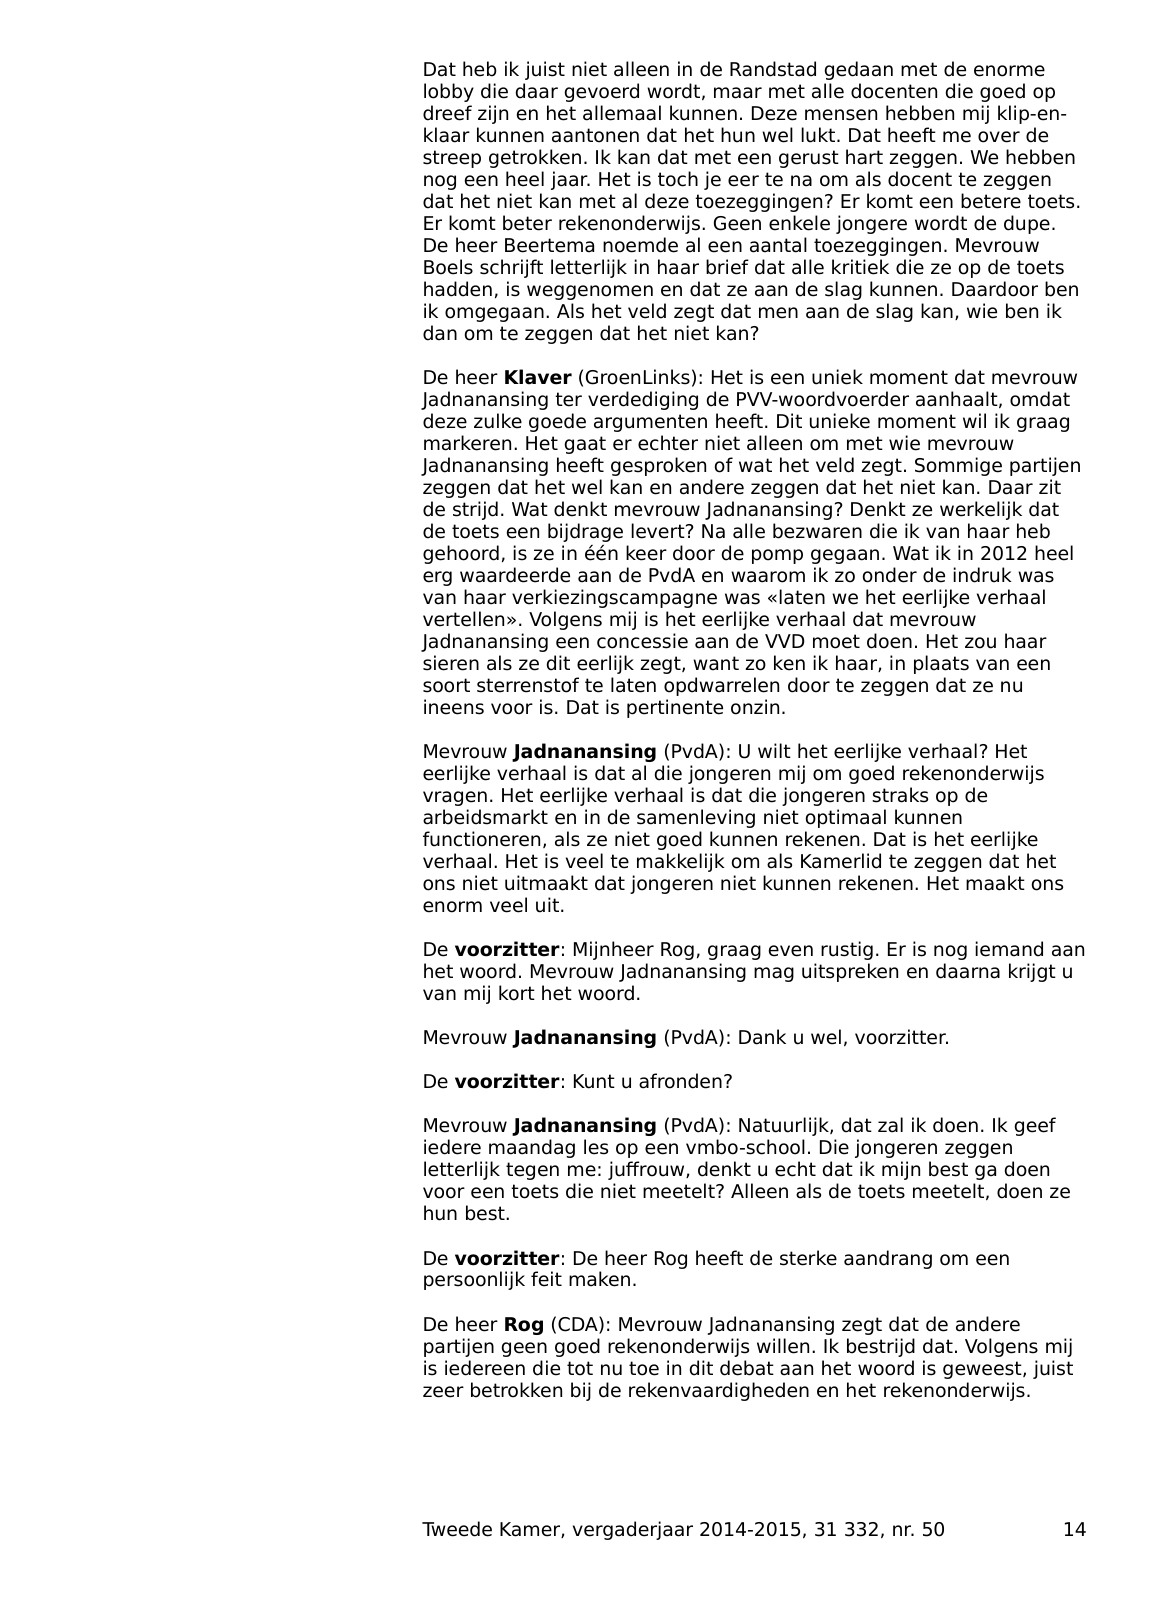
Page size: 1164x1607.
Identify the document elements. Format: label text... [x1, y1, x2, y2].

text De heer Klaver (GroenLinks): Het is een uniek moment dat mevrouw Jadnanansing ter verdediging de PVV-woordvoerder aanhaalt, omdat deze zulke goede argumenten heeft. Dit unieke moment wil ik graag markeren. Het gaat er echter niet alleen om met wie mevrouw Jadnanansing heeft gesproken of wat het veld zegt. Sommige partijen zeggen dat het wel kan en andere zeggen dat het niet kan. Daar zit de strijd. Wat denkt mevrouw Jadnanansing? Denkt ze werkelijk dat de toets een bijdrage levert? Na alle bezwaren die ik van haar heb gehoord, is ze in één keer door de pomp gegaan. Wat ik in 2012 heel erg waardeerde aan de PvdA en waarom ik zo onder de indruk was van haar verkiezingscampagne was «laten we het eerlijke verhaal vertellen». Volgens mij is het eerlijke verhaal dat mevrouw Jadnanansing een concessie aan de VVD moet doen. Het zou haar sieren als ze dit eerlijk zegt, want zo ken ik haar, in plaats van een soort sterrenstof te laten opdwarrelen door te zeggen dat ze nu ineens voor is. Dat is pertinente onzin. [422, 367, 1087, 719]
text De heer Rog (CDA): Mevrouw Jadnanansing zegt dat de andere partijen geen goed rekenonderwijs willen. Ik bestrijd dat. Volgens mij is iedereen die tot nu toe in dit debat aan het woord is geweest, juist zeer betrokken bij de rekenvaardigheden en het rekenonderwijs. [422, 1313, 1087, 1401]
text De voorzitter: Kunt u afronden? [422, 1071, 1087, 1093]
text Mevrouw Jadnanansing (PvdA): U wilt het eerlijke verhaal? Het eerlijke verhaal is dat al die jongeren mij om goed rekenonderwijs vragen. Het eerlijke verhaal is dat die jongeren straks op de arbeidsmarkt en in de samenleving niet optimaal kunnen functioneren, als ze niet goed kunnen rekenen. Dat is het eerlijke verhaal. Het is veel te makkelijk om als Kamerlid te zeggen dat het ons niet uitmaakt dat jongeren niet kunnen rekenen. Het maakt ons enorm veel uit. [422, 741, 1087, 917]
text Dat heb ik juist niet alleen in de Randstad gedaan met de enorme lobby die daar gevoerd wordt, maar met alle docenten die goed op dreef zijn en het allemaal kunnen. Deze mensen hebben mij klip-en-klaar kunnen aantonen dat het hun wel lukt. Dat heeft me over de streep getrokken. Ik kan dat met een gerust hart zeggen. We hebben nog een heel jaar. Het is toch je eer te na om als docent te zeggen dat het niet kan met al deze toezeggingen? Er komt een betere toets. Er komt beter rekenonderwijs. Geen enkele jongere wordt de dupe. De heer Beertema noemde al een aantal toezeggingen. Mevrouw Boels schrijft letterlijk in haar brief dat alle kritiek die ze op de toets hadden, is weggenomen en dat ze aan de slag kunnen. Daardoor ben ik omgegaan. Als het veld zegt dat men aan de slag kan, wie ben ik dan om te zeggen dat het niet kan? [422, 59, 1087, 345]
text Mevrouw Jadnanansing (PvdA): Dank u wel, voorzitter. [422, 1027, 1087, 1049]
text Mevrouw Jadnanansing (PvdA): Natuurlijk, dat zal ik doen. Ik geef iedere maandag les op een vmbo-school. Die jongeren zeggen letterlijk tegen me: juffrouw, denkt u echt dat ik mijn best ga doen voor een toets die niet meetelt? Alleen als de toets meetelt, doen ze hun best. [422, 1115, 1087, 1225]
text De voorzitter: De heer Rog heeft de sterke aandrang om een persoonlijk feit maken. [422, 1247, 1087, 1291]
text De voorzitter: Mijnheer Rog, graag even rustig. Er is nog iemand aan het woord. Mevrouw Jadnanansing mag uitspreken en daarna krijgt u van mij kort het woord. [422, 939, 1087, 1005]
